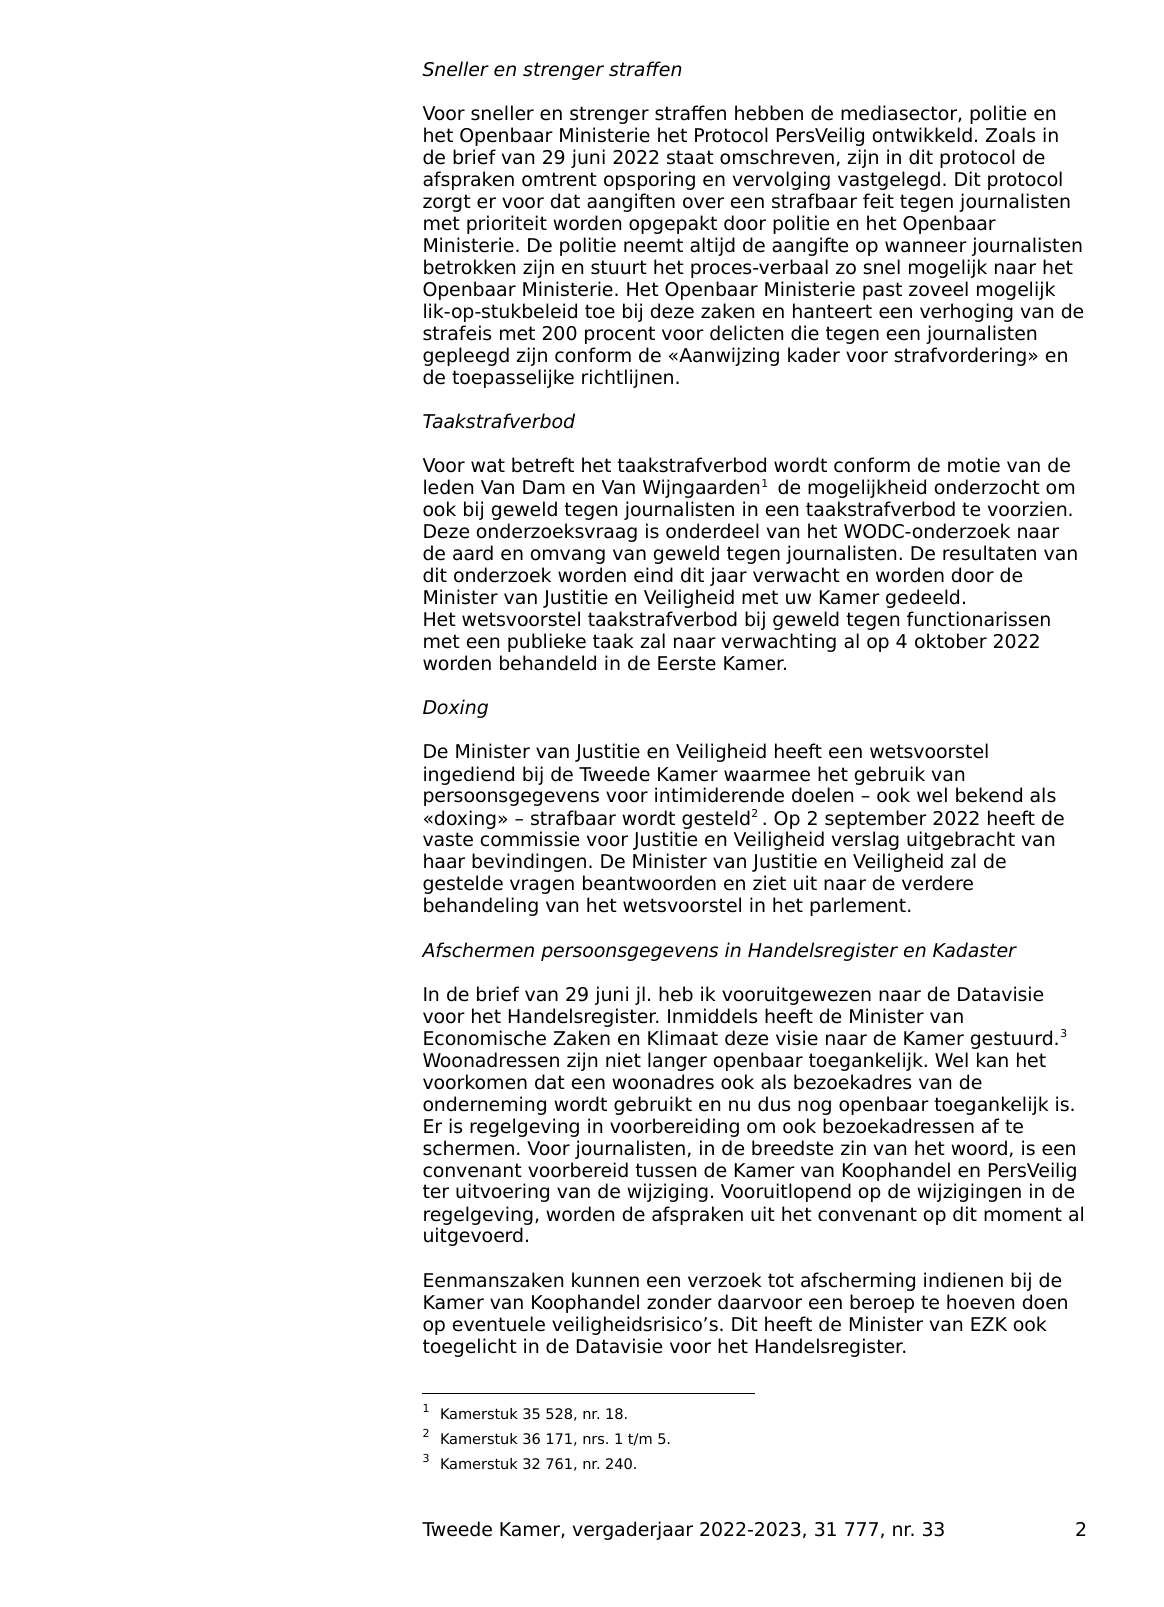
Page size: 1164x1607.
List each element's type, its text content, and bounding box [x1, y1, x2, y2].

text Kamerstuk 36 171, nrs. 1 t/m 5. [422, 1427, 1087, 1449]
subtitle Taakstrafverbod [422, 411, 1087, 433]
subtitle Afschermen persoonsgegevens in Handelsregister en Kadaster [422, 939, 1087, 961]
text Kamerstuk 35 528, nr. 18. [422, 1402, 1087, 1424]
text Voor sneller en strenger straffen hebben de mediasector, politie en het Openbaar Ministerie het Protocol PersVeilig ontwikkeld. Zoals in de brief van 29 juni 2022 staat omschreven, zijn in dit protocol de afspraken omtrent opsporing en vervolging vastgelegd. Dit protocol zorgt er voor dat aangiften over een strafbaar feit tegen journalisten met prioriteit worden opgepakt door politie en het Openbaar Ministerie. De politie neemt altijd de aangifte op wanneer journalisten betrokken zijn en stuurt het proces-verbaal zo snel mogelijk naar het Openbaar Ministerie. Het Openbaar Ministerie past zoveel mogelijk lik-op-stukbeleid toe bij deze zaken en hanteert een verhoging van de strafeis met 200 procent voor delicten die tegen een journalisten gepleegd zijn conform de «Aanwijzing kader voor strafvordering» en de toepasselijke richtlijnen. [422, 103, 1087, 389]
text Voor wat betreft het taakstrafverbod wordt conform de motie van de leden Van Dam en Van Wijngaarden de mogelijkheid onderzocht om ook bij geweld tegen journalisten in een taakstrafverbod te voorzien. Deze onderzoeksvraag is onderdeel van het WODC-onderzoek naar de aard en omvang van geweld tegen journalisten. De resultaten van dit onderzoek worden eind dit jaar verwacht en worden door de Minister van Justitie en Veiligheid met uw Kamer gedeeld. [422, 455, 1087, 609]
text Het wetsvoorstel taakstrafverbod bij geweld tegen functionarissen met een publieke taak zal naar verwachting al op 4 oktober 2022 worden behandeld in de Eerste Kamer. [422, 609, 1087, 675]
subtitle Sneller en strenger straffen [422, 59, 1087, 81]
subtitle Doxing [422, 697, 1087, 719]
text De Minister van Justitie en Veiligheid heeft een wetsvoorstel ingediend bij de Tweede Kamer waarmee het gebruik van persoonsgegevens voor intimiderende doelen – ook wel bekend als «doxing» – strafbaar wordt gesteld. Op 2 september 2022 heeft de vaste commissie voor Justitie en Veiligheid verslag uitgebracht van haar bevindingen. De Minister van Justitie en Veiligheid zal de gestelde vragen beantwoorden en ziet uit naar de verdere behandeling van het wetsvoorstel in het parlement. [422, 741, 1087, 917]
text Eenmanszaken kunnen een verzoek tot afscherming indienen bij de Kamer van Koophandel zonder daarvoor een beroep te hoeven doen op eventuele veiligheidsrisico’s. Dit heeft de Minister van EZK ook toegelicht in de Datavisie voor het Handelsregister. [422, 1269, 1087, 1357]
text Kamerstuk 32 761, nr. 240. [422, 1452, 1087, 1474]
text In de brief van 29 juni jl. heb ik vooruitgewezen naar de Datavisie voor het Handelsregister. Inmiddels heeft de Minister van Economische Zaken en Klimaat deze visie naar de Kamer gestuurd. Woonadressen zijn niet langer openbaar toegankelijk. Wel kan het voorkomen dat een woonadres ook als bezoekadres van de onderneming wordt gebruikt en nu dus nog openbaar toegankelijk is. Er is regelgeving in voorbereiding om ook bezoekadressen af te schermen. Voor journalisten, in de breedste zin van het woord, is een convenant voorbereid tussen de Kamer van Koophandel en PersVeilig ter uitvoering van de wijziging. Vooruitlopend op de wijzigingen in de regelgeving, worden de afspraken uit het convenant op dit moment al uitgevoerd. [422, 984, 1087, 1247]
